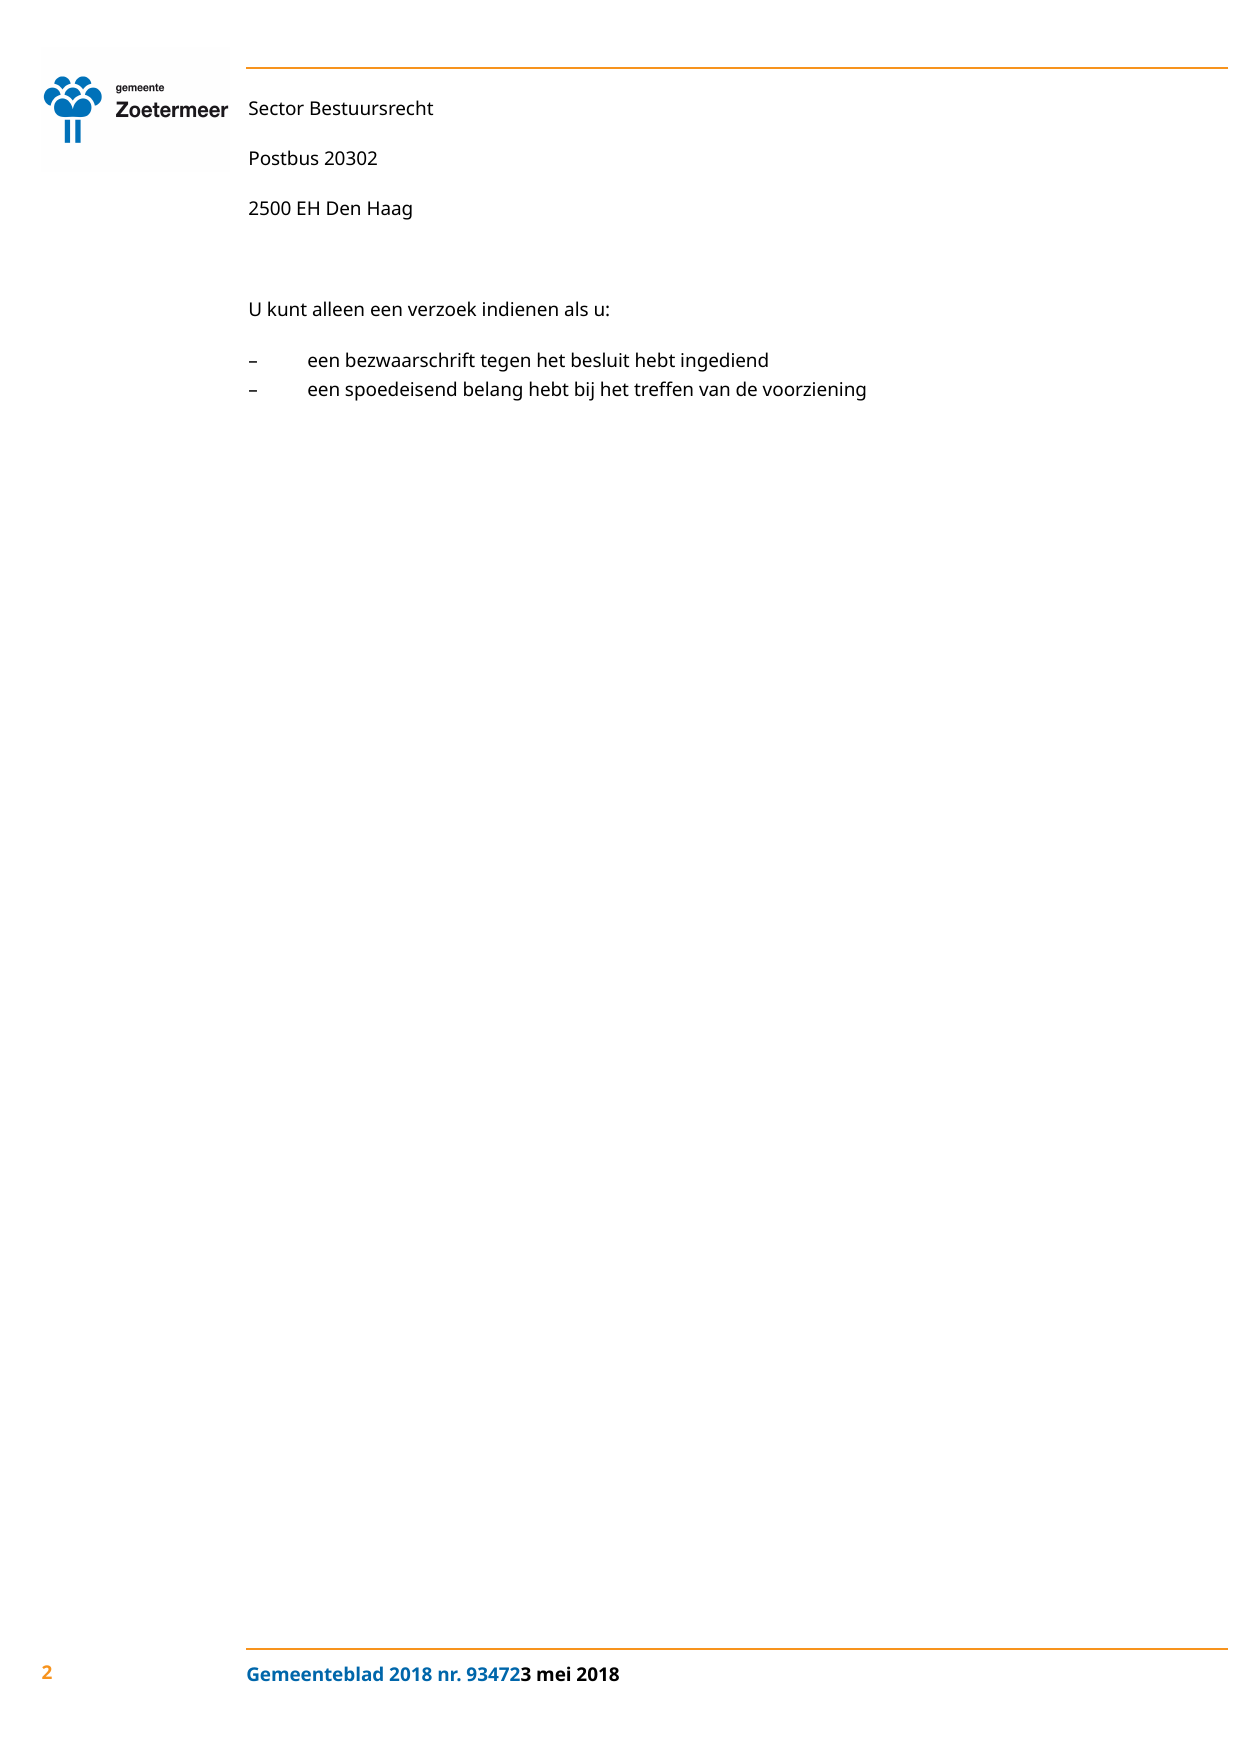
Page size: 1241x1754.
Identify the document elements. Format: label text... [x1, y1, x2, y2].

text U kunt alleen een verzoek indienen als u: [248, 296, 1152, 322]
text Postbus 20302 [248, 145, 1152, 171]
text Sector Bestuursrecht [248, 95, 1152, 121]
list een bezwaarschrift tegen het besluit hebt ingediend [248, 347, 1152, 373]
text 2500 EH Den Haag [248, 196, 1152, 221]
list een spoedeisend belang hebt bij het treffen van de voorziening [248, 376, 1152, 402]
picture [41, 47, 231, 172]
